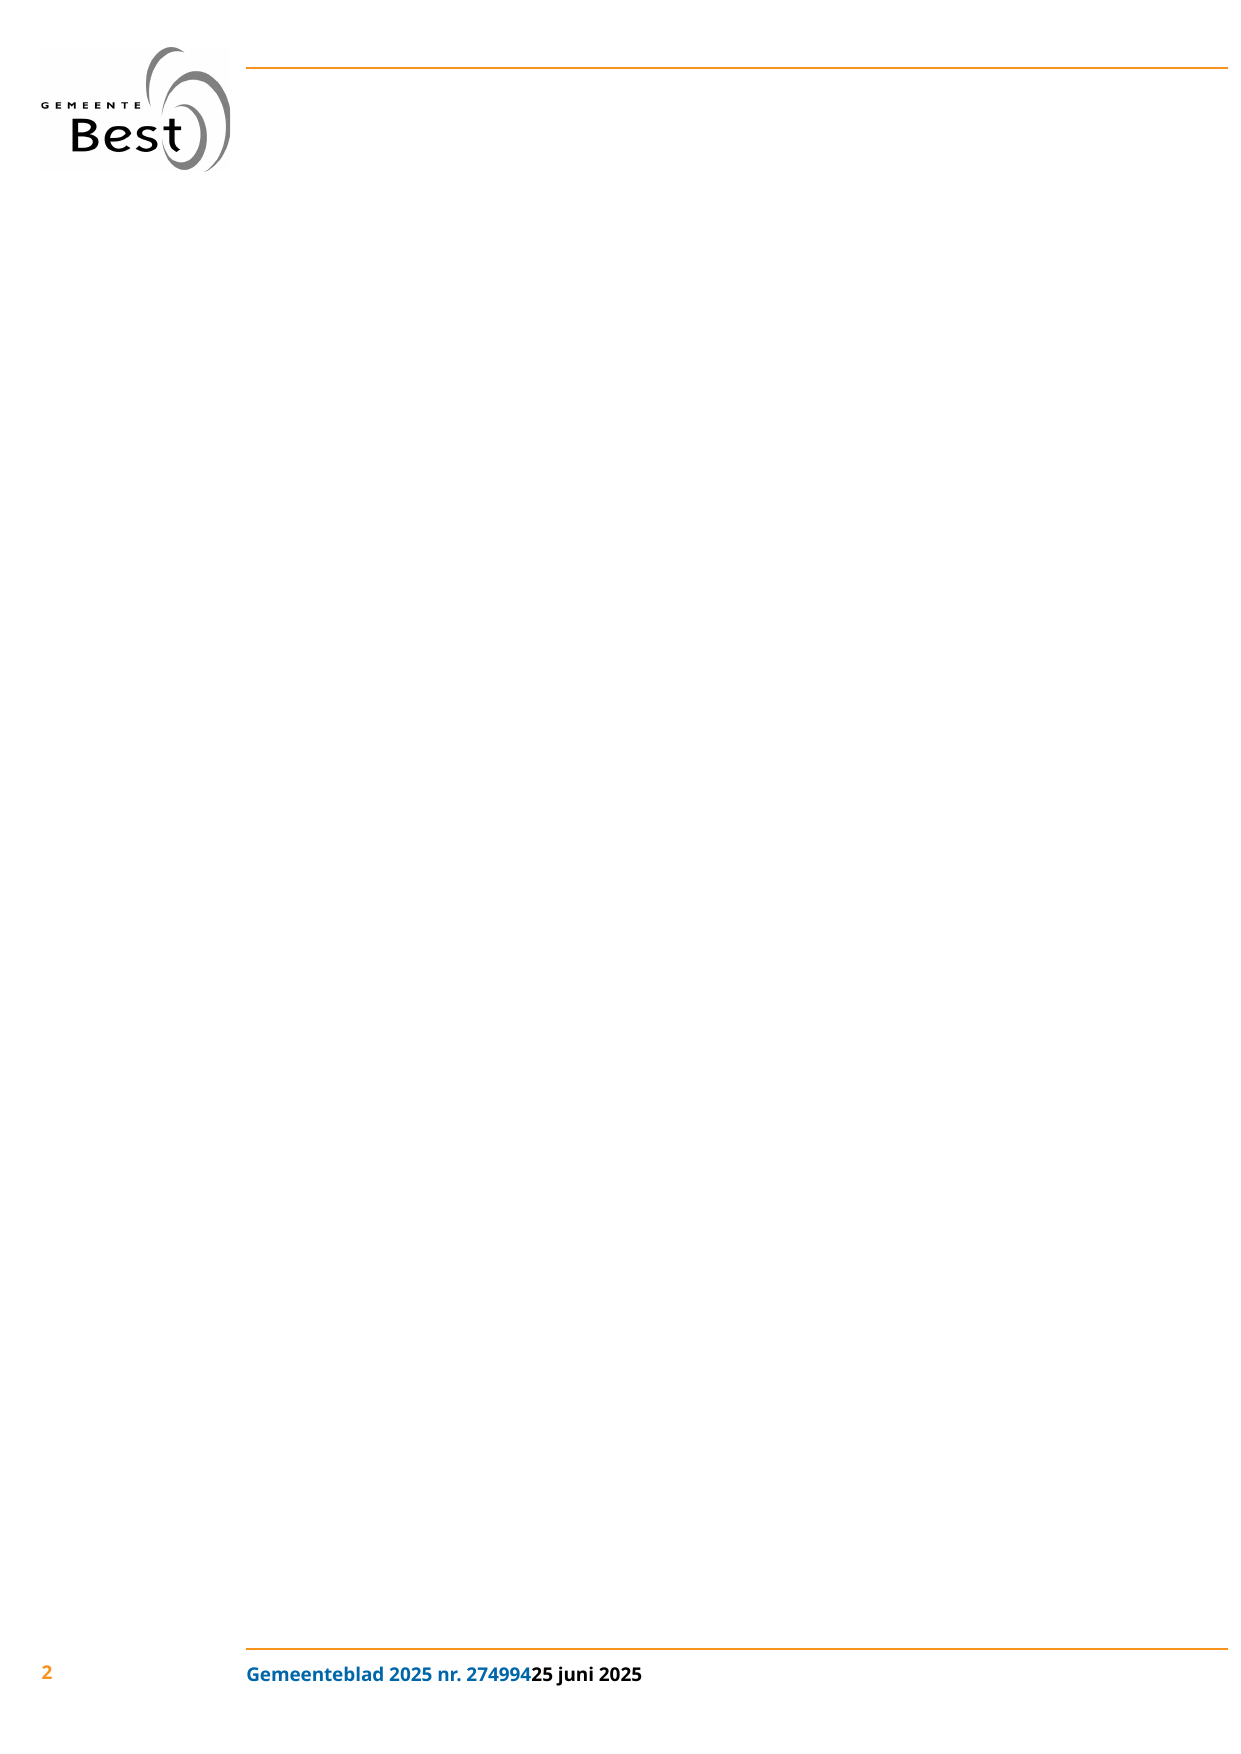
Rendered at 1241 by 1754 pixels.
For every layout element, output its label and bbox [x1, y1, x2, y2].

picture [41, 47, 231, 172]
